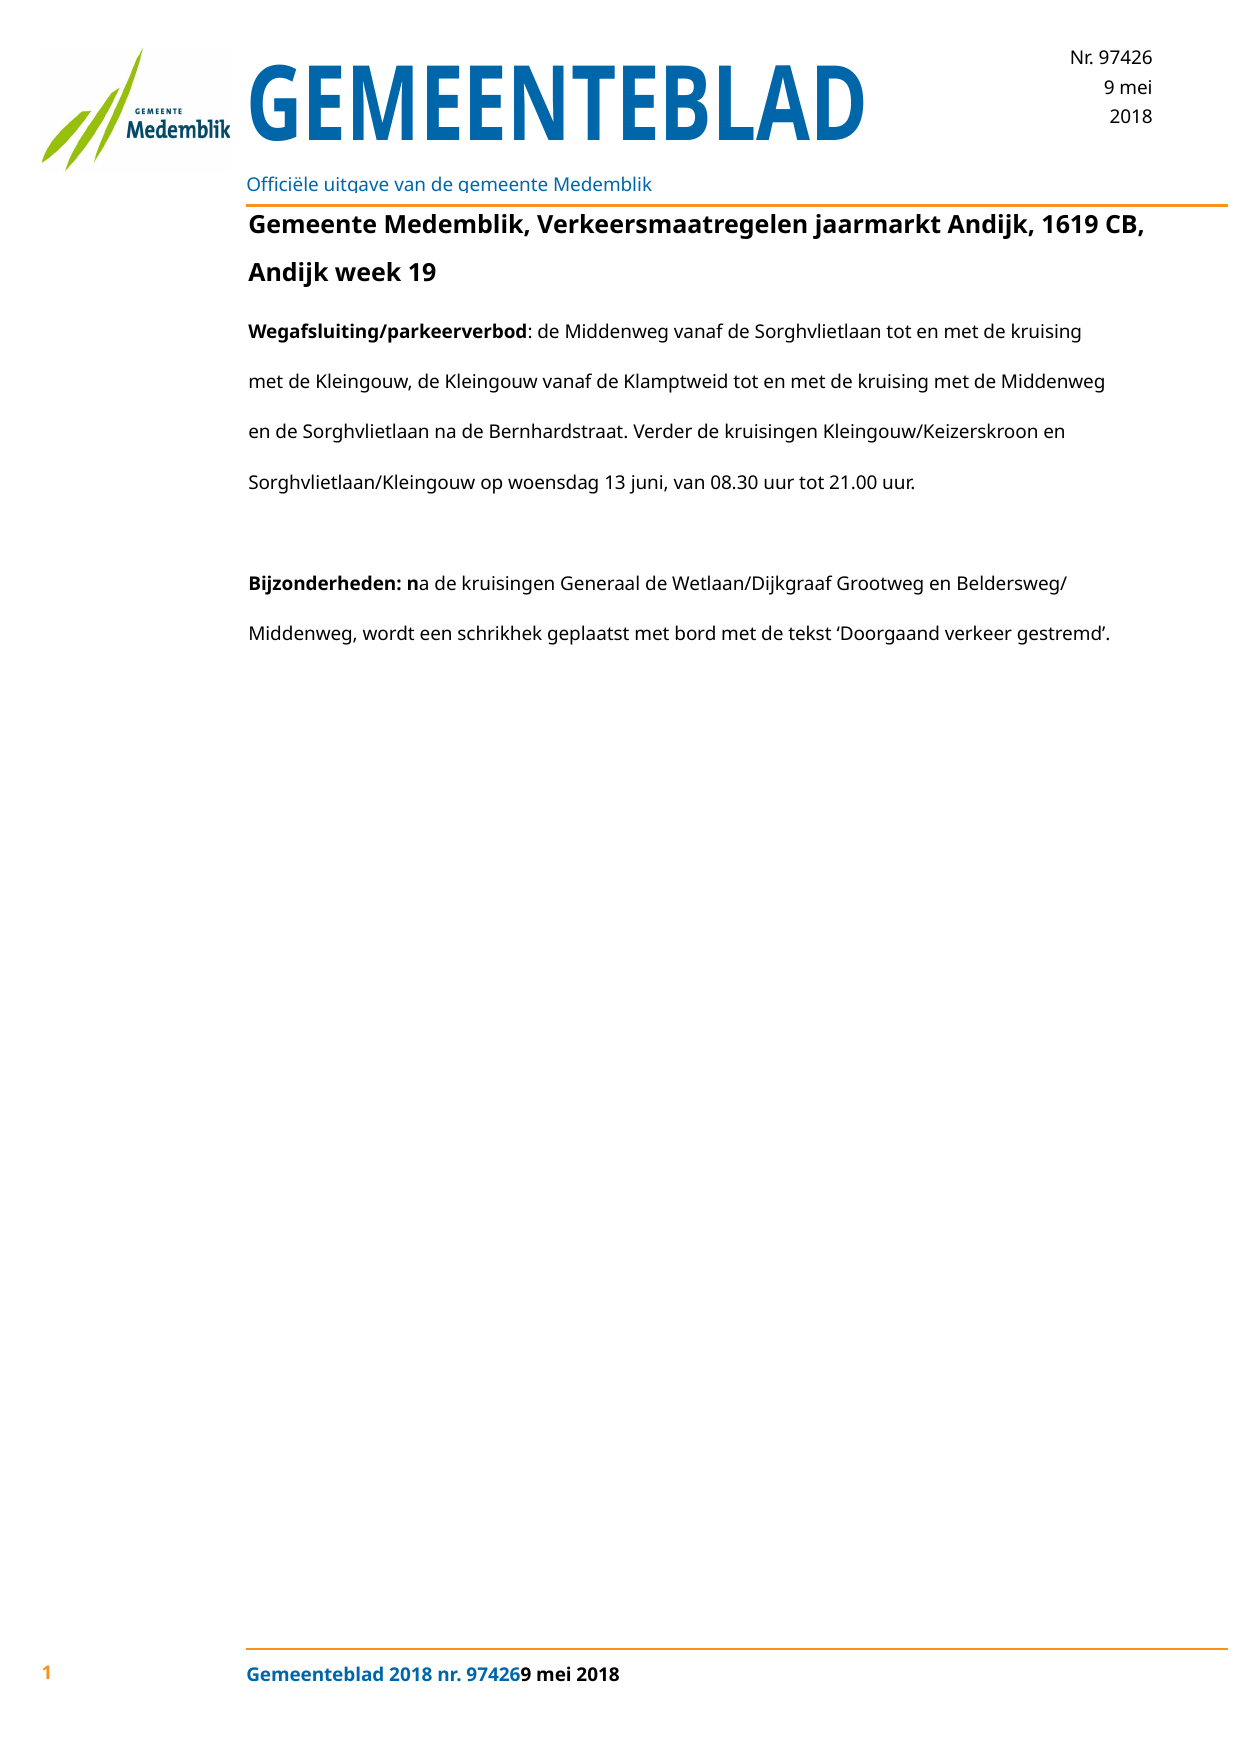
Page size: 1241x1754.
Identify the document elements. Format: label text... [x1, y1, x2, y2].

picture [41, 47, 231, 172]
text met de Kleingouw, de Kleingouw vanaf de Klamptweid tot en met de kruising met de Middenweg [248, 368, 1152, 394]
text Wegafsluiting/parkeerverbod: de Middenweg vanaf de Sorghvlietlaan tot en met de kruising [248, 318, 1152, 344]
text Bijzonderheden: na de kruisingen Generaal de Wetlaan/Dijkgraaf Grootweg en Beldersweg/ [248, 570, 1152, 596]
text Gemeente Medemblik, Verkeersmaatregelen jaarmarkt Andijk, 1619 CB, Andijk week 19 [248, 207, 1152, 288]
text en de Sorghvlietlaan na de Bernhardstraat. Verder de kruisingen Kleingouw/Keizerskroon en [248, 419, 1152, 444]
text Sorghvlietlaan/Kleingouw op woensdag 13 juni, van 08.30 uur tot 21.00 uur. [248, 469, 1152, 495]
text Middenweg, wordt een schrikhek geplaatst met bord met de tekst ‘Doorgaand verkeer gestremd’. [248, 620, 1152, 646]
